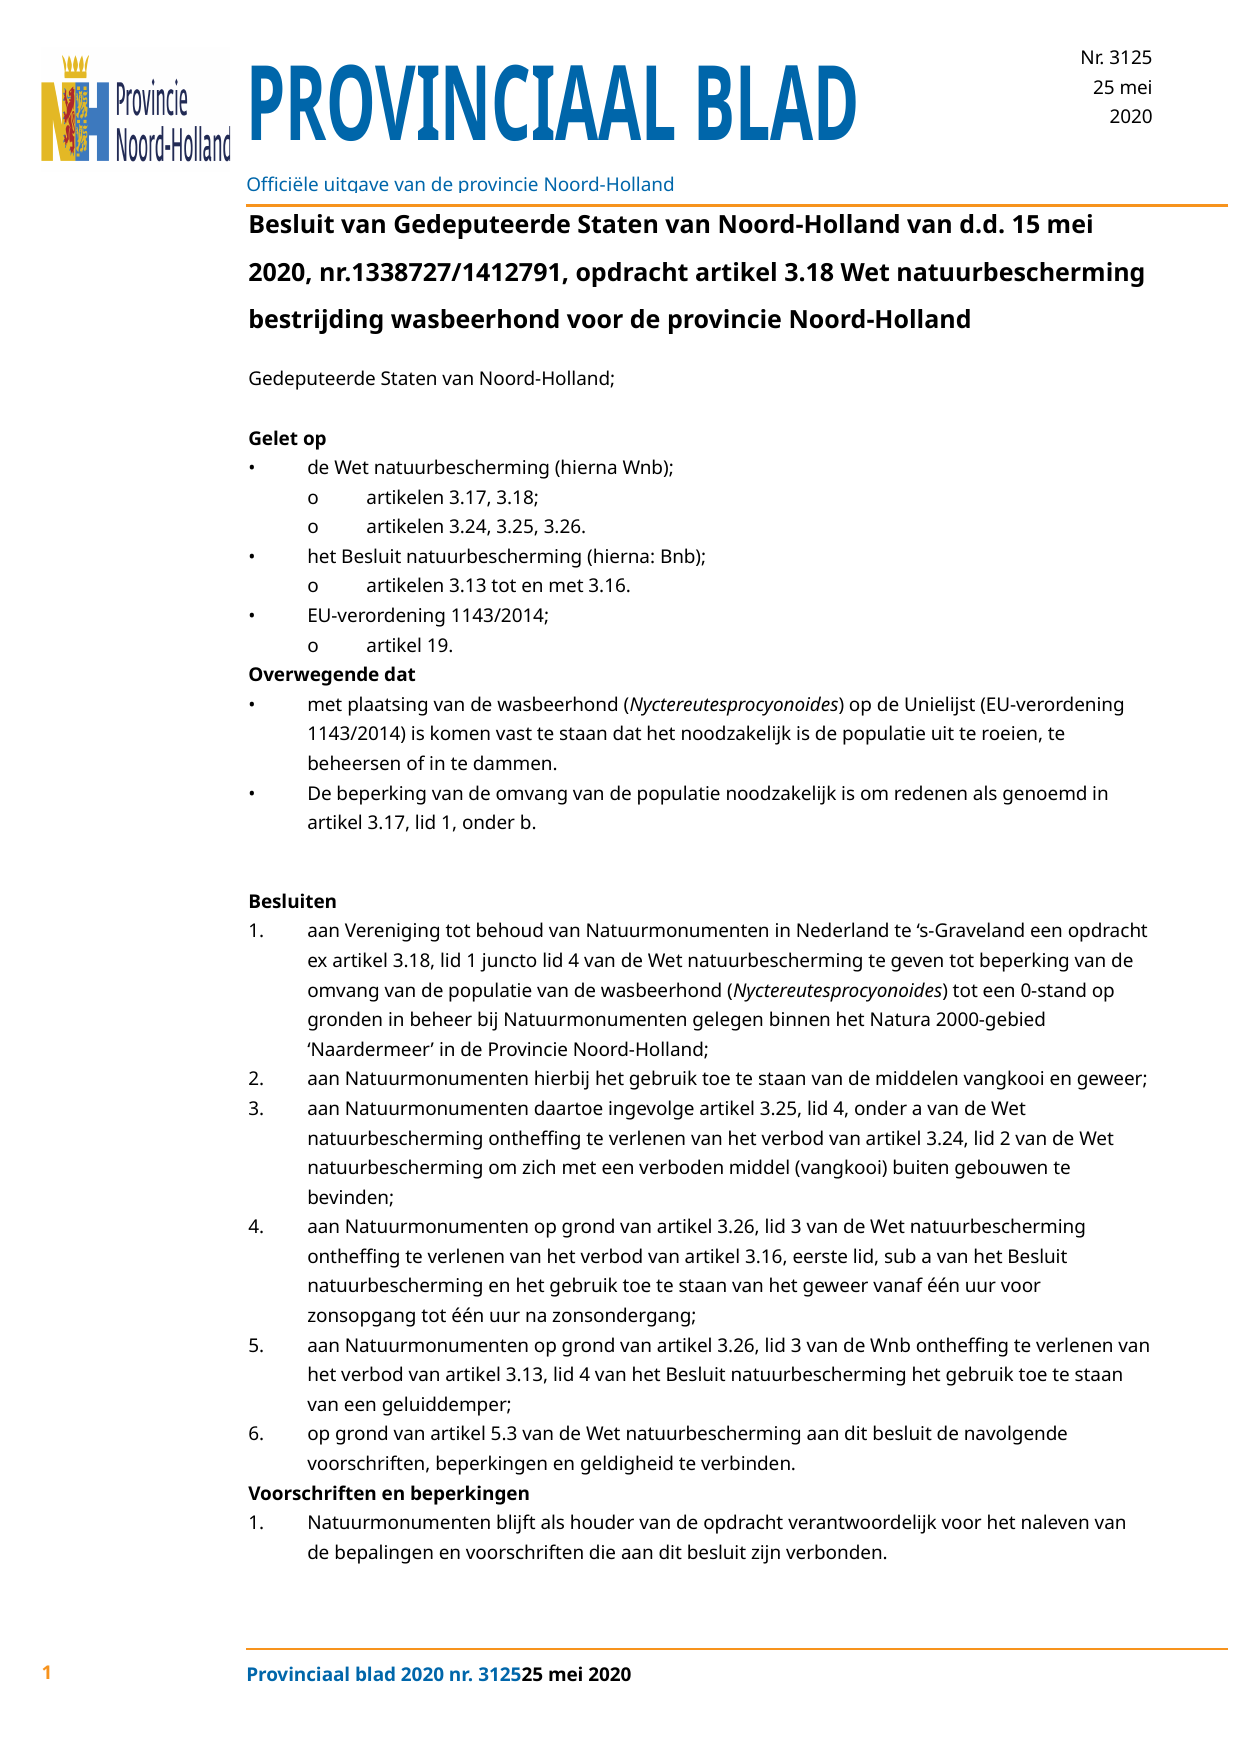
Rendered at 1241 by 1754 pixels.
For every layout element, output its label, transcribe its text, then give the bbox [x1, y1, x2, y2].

list artikelen 3.13 tot en met 3.16. [307, 573, 1152, 598]
text Gelet op [248, 425, 1152, 450]
list aan Natuurmonumenten daartoe ingevolge artikel 3.25, lid 4, onder a van de Wet natuurbescherming ontheffing te verlenen van het verbod van artikel 3.24, lid 2 van de Wet natuurbescherming om zich met een verboden middel (vangkooi) buiten gebouwen te bevinden; [248, 1095, 1152, 1210]
list de Wet natuurbescherming (hierna Wnb); [248, 454, 1152, 480]
list artikelen 3.17, 3.18; [307, 484, 1152, 509]
list op grond van artikel 5.3 van de Wet natuurbescherming aan dit besluit de navolgende voorschriften, beperkingen en geldigheid te verbinden. [248, 1421, 1152, 1476]
list met plaatsing van de wasbeerhond (Nyctereutesprocyonoides) op de Unielijst (EU-verordening 1143/2014) is komen vast te staan dat het noodzakelijk is de populatie uit te roeien, te beheersen of in te dammen. [248, 691, 1152, 776]
list artikelen 3.24, 3.25, 3.26. [307, 513, 1152, 539]
list aan Natuurmonumenten hierbij het gebruik toe te staan van de middelen vangkooi en geweer; [248, 1066, 1152, 1091]
list aan Natuurmonumenten op grond van artikel 3.26, lid 3 van de Wnb ontheffing te verlenen van het verbod van artikel 3.13, lid 4 van het Besluit natuurbescherming het gebruik toe te staan van een geluiddemper; [248, 1332, 1152, 1417]
list Natuurmonumenten blijft als houder van de opdracht verantwoordelijk voor het naleven van de bepalingen en voorschriften die aan dit besluit zijn verbonden. [248, 1509, 1152, 1565]
list het Besluit natuurbescherming (hierna: Bnb); [248, 543, 1152, 569]
list artikel 19. [307, 632, 1152, 657]
text Overwegende dat [248, 661, 1152, 687]
text Voorschriften en beperkingen [248, 1480, 1152, 1506]
list EU-verordening 1143/2014; [248, 602, 1152, 628]
text Besluiten [248, 888, 1152, 914]
picture [41, 47, 231, 172]
text Besluit van Gedeputeerde Staten van Noord-Holland van d.d. 15 mei 2020, nr.1338727/1412791, opdracht artikel 3.18 Wet natuurbescherming bestrijding wasbeerhond voor de provincie Noord-Holland [248, 207, 1152, 336]
list aan Natuurmonumenten op grond van artikel 3.26, lid 3 van de Wet natuurbescherming ontheffing te verlenen van het verbod van artikel 3.16, eerste lid, sub a van het Besluit natuurbescherming en het gebruik toe te staan van het geweer vanaf één uur voor zonsopgang tot één uur na zonsondergang; [248, 1213, 1152, 1328]
list aan Vereniging tot behoud van Natuurmonumenten in Nederland te ‘s-Graveland een opdracht ex artikel 3.18, lid 1 juncto lid 4 van de Wet natuurbescherming te geven tot beperking van de omvang van de populatie van de wasbeerhond (Nyctereutesprocyonoides) tot een 0-stand op gronden in beheer bij Natuurmonumenten gelegen binnen het Natura 2000-gebied ‘Naardermeer’ in de Provincie Noord-Holland; [248, 918, 1152, 1062]
list De beperking van de omvang van de populatie noodzakelijk is om redenen als genoemd in artikel 3.17, lid 1, onder b. [248, 780, 1152, 835]
text Gedeputeerde Staten van Noord-Holland; [248, 366, 1152, 391]
